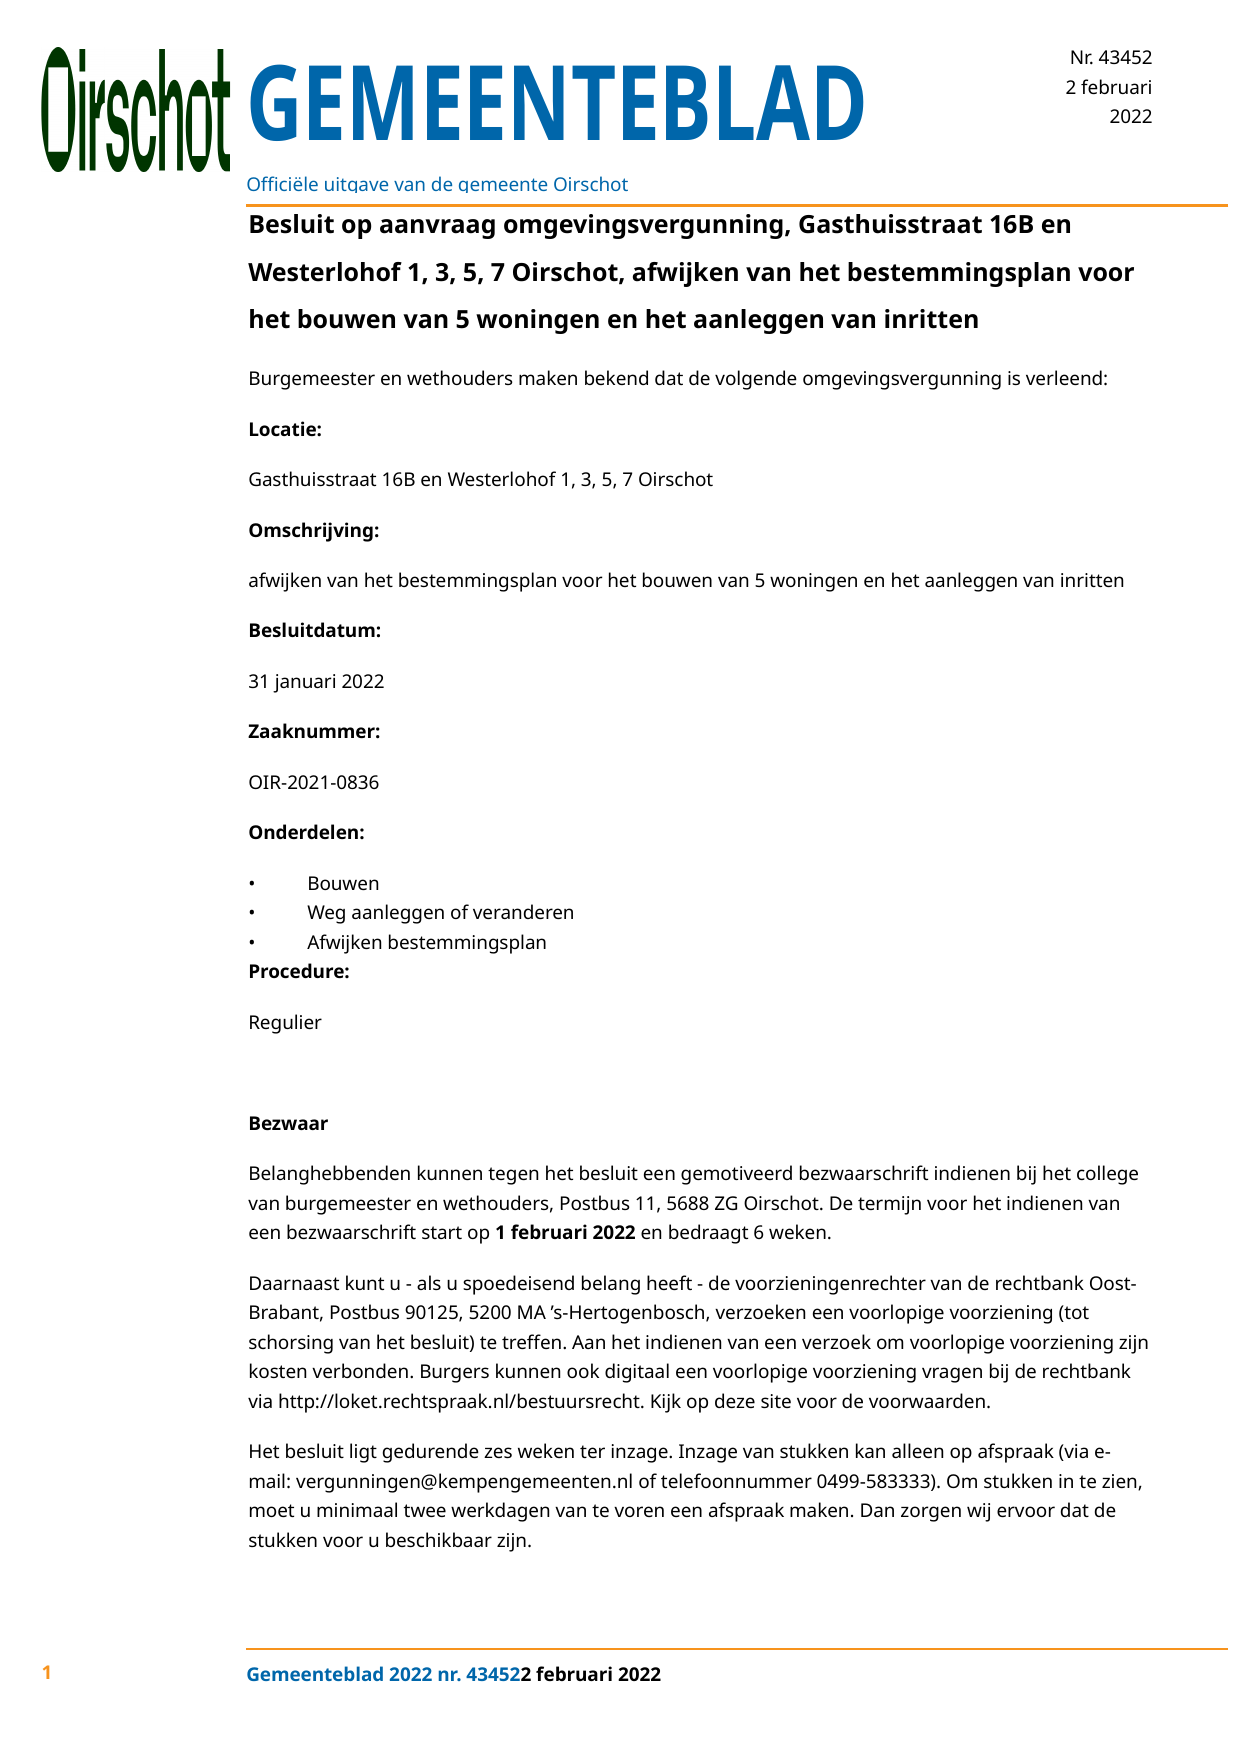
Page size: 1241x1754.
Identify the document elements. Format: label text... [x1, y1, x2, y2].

text Belanghebbenden kunnen tegen het besluit een gemotiveerd bezwaarschrift indienen bij het college van burgemeester en wethouders, Postbus 11, 5688 ZG Oirschot. De termijn voor het indienen van een bezwaarschrift start op 1 februari 2022 en bedraagt 6 weken. [248, 1160, 1152, 1245]
list Bouwen [248, 870, 1152, 895]
text Procedure: [248, 958, 1152, 984]
text 31 januari 2022 [248, 668, 1152, 694]
list Afwijken bestemmingsplan [248, 929, 1152, 954]
text Daarnaast kunt u - als u spoedeisend belang heeft - de voorzieningenrechter van de rechtbank Oost-Brabant, Postbus 90125, 5200 MA ’s-Hertogenbosch, verzoeken een voorlopige voorziening (tot schorsing van het besluit) te treffen. Aan het indienen van een verzoek om voorlopige voorziening zijn kosten verbonden. Burgers kunnen ook digitaal een voorlopige voorziening vragen bij de rechtbank via http://loket.rechtspraak.nl/bestuursrecht. Kijk op deze site voor de voorwaarden. [248, 1270, 1152, 1414]
text Besluitdatum: [248, 618, 1152, 643]
text Regulier [248, 1009, 1152, 1034]
text OIR-2021-0836 [248, 769, 1152, 794]
text Zaaknummer: [248, 718, 1152, 744]
text Omschrijving: [248, 517, 1152, 542]
text Onderdelen: [248, 819, 1152, 845]
text afwijken van het bestemmingsplan voor het bouwen van 5 woningen en het aanleggen van inritten [248, 567, 1152, 593]
text Het besluit ligt gedurende zes weken ter inzage. Inzage van stukken kan alleen op afspraak (via e-mail: vergunningen@kempengemeenten.nl of telefoonnummer 0499-583333). Om stukken in te zien, moet u minimaal twee werkdagen van te voren een afspraak maken. Dan zorgen wij ervoor dat de stukken voor u beschikbaar zijn. [248, 1438, 1152, 1553]
list Weg aanleggen of veranderen [248, 899, 1152, 925]
text Burgemeester en wethouders maken bekend dat de volgende omgevingsvergunning is verleend: [248, 366, 1152, 391]
text Besluit op aanvraag omgevingsvergunning, Gasthuisstraat 16B en Westerlohof 1, 3, 5, 7 Oirschot, afwijken van het bestemmingsplan voor het bouwen van 5 woningen en het aanleggen van inritten [248, 207, 1152, 336]
picture [41, 47, 231, 172]
text Locatie: [248, 416, 1152, 442]
text Bezwaar [248, 1110, 1152, 1135]
text Gasthuisstraat 16B en Westerlohof 1, 3, 5, 7 Oirschot [248, 466, 1152, 492]
